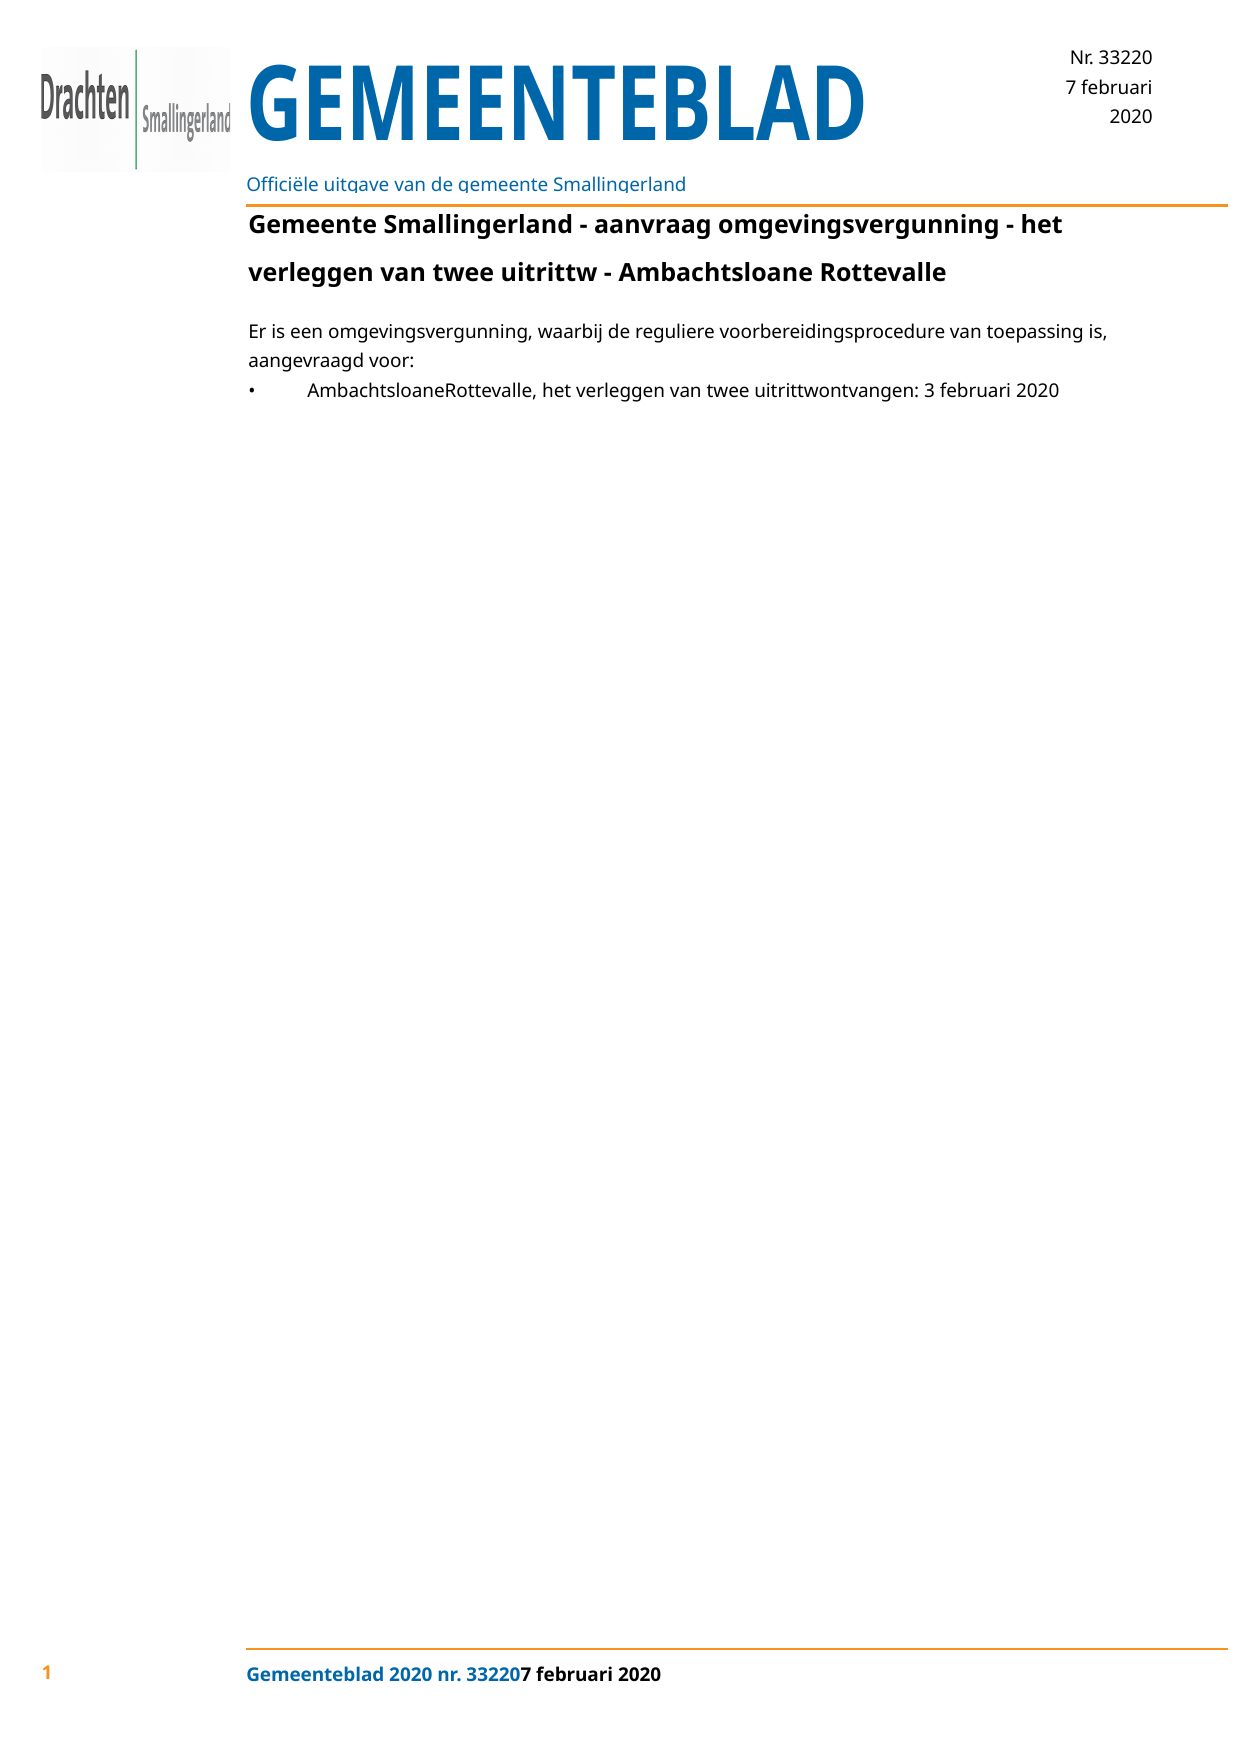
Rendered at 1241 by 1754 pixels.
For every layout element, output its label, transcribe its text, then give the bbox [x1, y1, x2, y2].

picture [41, 47, 231, 172]
text Gemeente Smallingerland - aanvraag omgevingsvergunning - het verleggen van twee uitrittw - Ambachtsloane Rottevalle [248, 207, 1152, 288]
text Er is een omgevingsvergunning, waarbij de reguliere voorbereidingsprocedure van toepassing is, aangevraagd voor: [248, 318, 1152, 373]
list AmbachtsloaneRottevalle, het verleggen van twee uitrittwontvangen: 3 februari 2020 [248, 377, 1152, 403]
